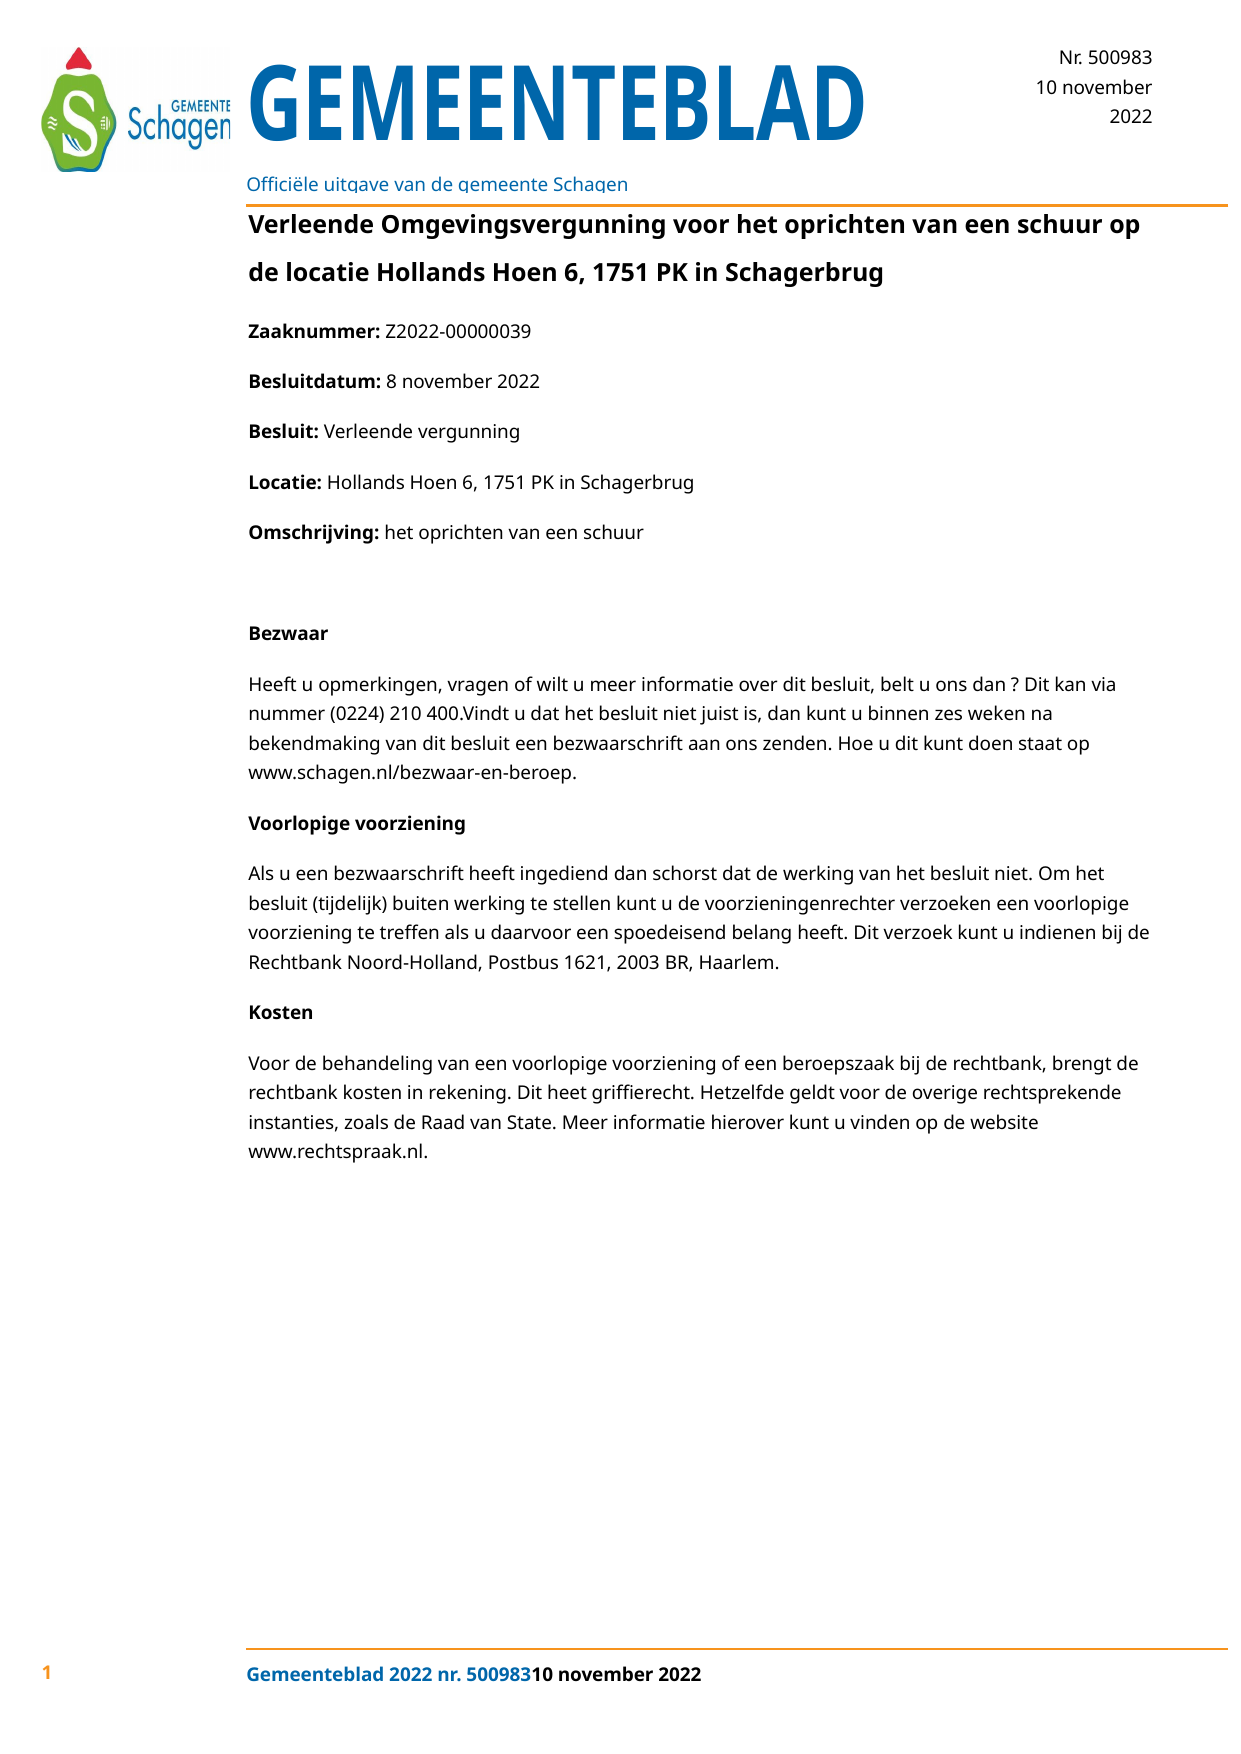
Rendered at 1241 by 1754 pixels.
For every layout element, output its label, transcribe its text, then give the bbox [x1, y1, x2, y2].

picture [41, 47, 231, 172]
text Besluit: Verleende vergunning [248, 419, 1152, 444]
text Besluitdatum: 8 november 2022 [248, 368, 1152, 394]
text Voorlopige voorziening [248, 810, 1152, 836]
text Verleende Omgevingsvergunning voor het oprichten van een schuur op de locatie Hollands Hoen 6, 1751 PK in Schagerbrug [248, 207, 1152, 288]
text Zaaknummer: Z2022-00000039 [248, 318, 1152, 344]
text Kosten [248, 999, 1152, 1025]
text Voor de behandeling van een voorlopige voorziening of een beroepszaak bij de rechtbank, brengt de rechtbank kosten in rekening. Dit heet griffierecht. Hetzelfde geldt voor de overige rechtsprekende instanties, zoals de Raad van State. Meer informatie hierover kunt u vinden op de website www.rechtspraak.nl. [248, 1050, 1152, 1164]
text Locatie: Hollands Hoen 6, 1751 PK in Schagerbrug [248, 469, 1152, 495]
text Omschrijving: het oprichten van een schuur [248, 519, 1152, 545]
text Heeft u opmerkingen, vragen of wilt u meer informatie over dit besluit, belt u ons dan ? Dit kan via nummer (0224) 210 400.Vindt u dat het besluit niet juist is, dan kunt u binnen zes weken na bekendmaking van dit besluit een bezwaarschrift aan ons zenden. Hoe u dit kunt doen staat op www.schagen.nl/bezwaar-en-beroep. [248, 671, 1152, 785]
text Bezwaar [248, 620, 1152, 646]
text Als u een bezwaarschrift heeft ingediend dan schorst dat de werking van het besluit niet. Om het besluit (tijdelijk) buiten werking te stellen kunt u de voorzieningenrechter verzoeken een voorlopige voorziening te treffen als u daarvoor een spoedeisend belang heeft. Dit verzoek kunt u indienen bij de Rechtbank Noord-Holland, Postbus 1621, 2003 BR, Haarlem. [248, 860, 1152, 975]
